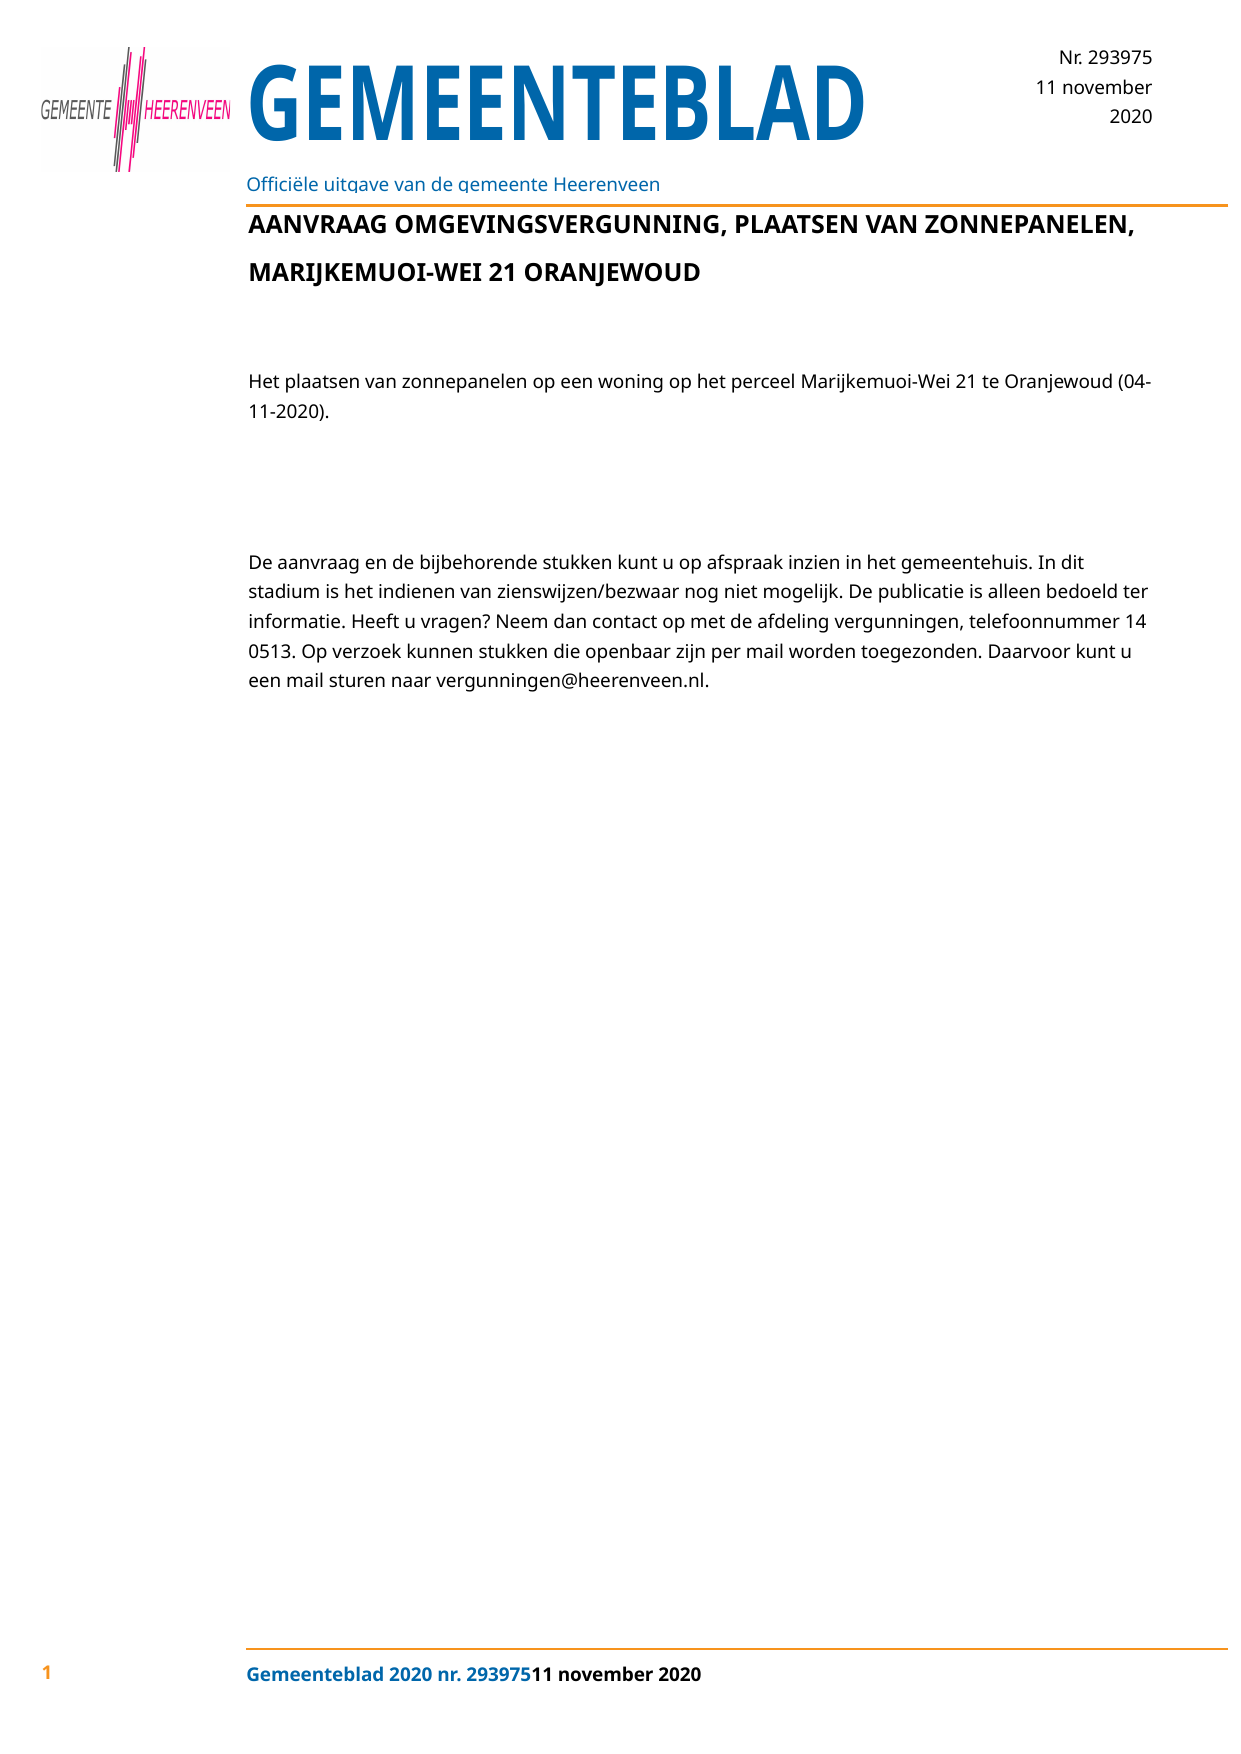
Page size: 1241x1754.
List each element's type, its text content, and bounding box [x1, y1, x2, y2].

picture [41, 47, 231, 172]
text Het plaatsen van zonnepanelen op een woning op het perceel Marijkemuoi-Wei 21 te Oranjewoud (04-11-2020). [248, 368, 1152, 424]
text De aanvraag en de bijbehorende stukken kunt u op afspraak inzien in het gemeentehuis. In dit stadium is het indienen van zienswijzen/bezwaar nog niet mogelijk. De publicatie is alleen bedoeld ter informatie. Heeft u vragen? Neem dan contact op met de afdeling vergunningen, telefoonnummer 14 0513. Op verzoek kunnen stukken die openbaar zijn per mail worden toegezonden. Daarvoor kunt u een mail sturen naar vergunningen@heerenveen.nl. [248, 549, 1152, 693]
text AANVRAAG OMGEVINGSVERGUNNING, PLAATSEN VAN ZONNEPANELEN, MARIJKEMUOI-WEI 21 ORANJEWOUD [248, 207, 1152, 288]
